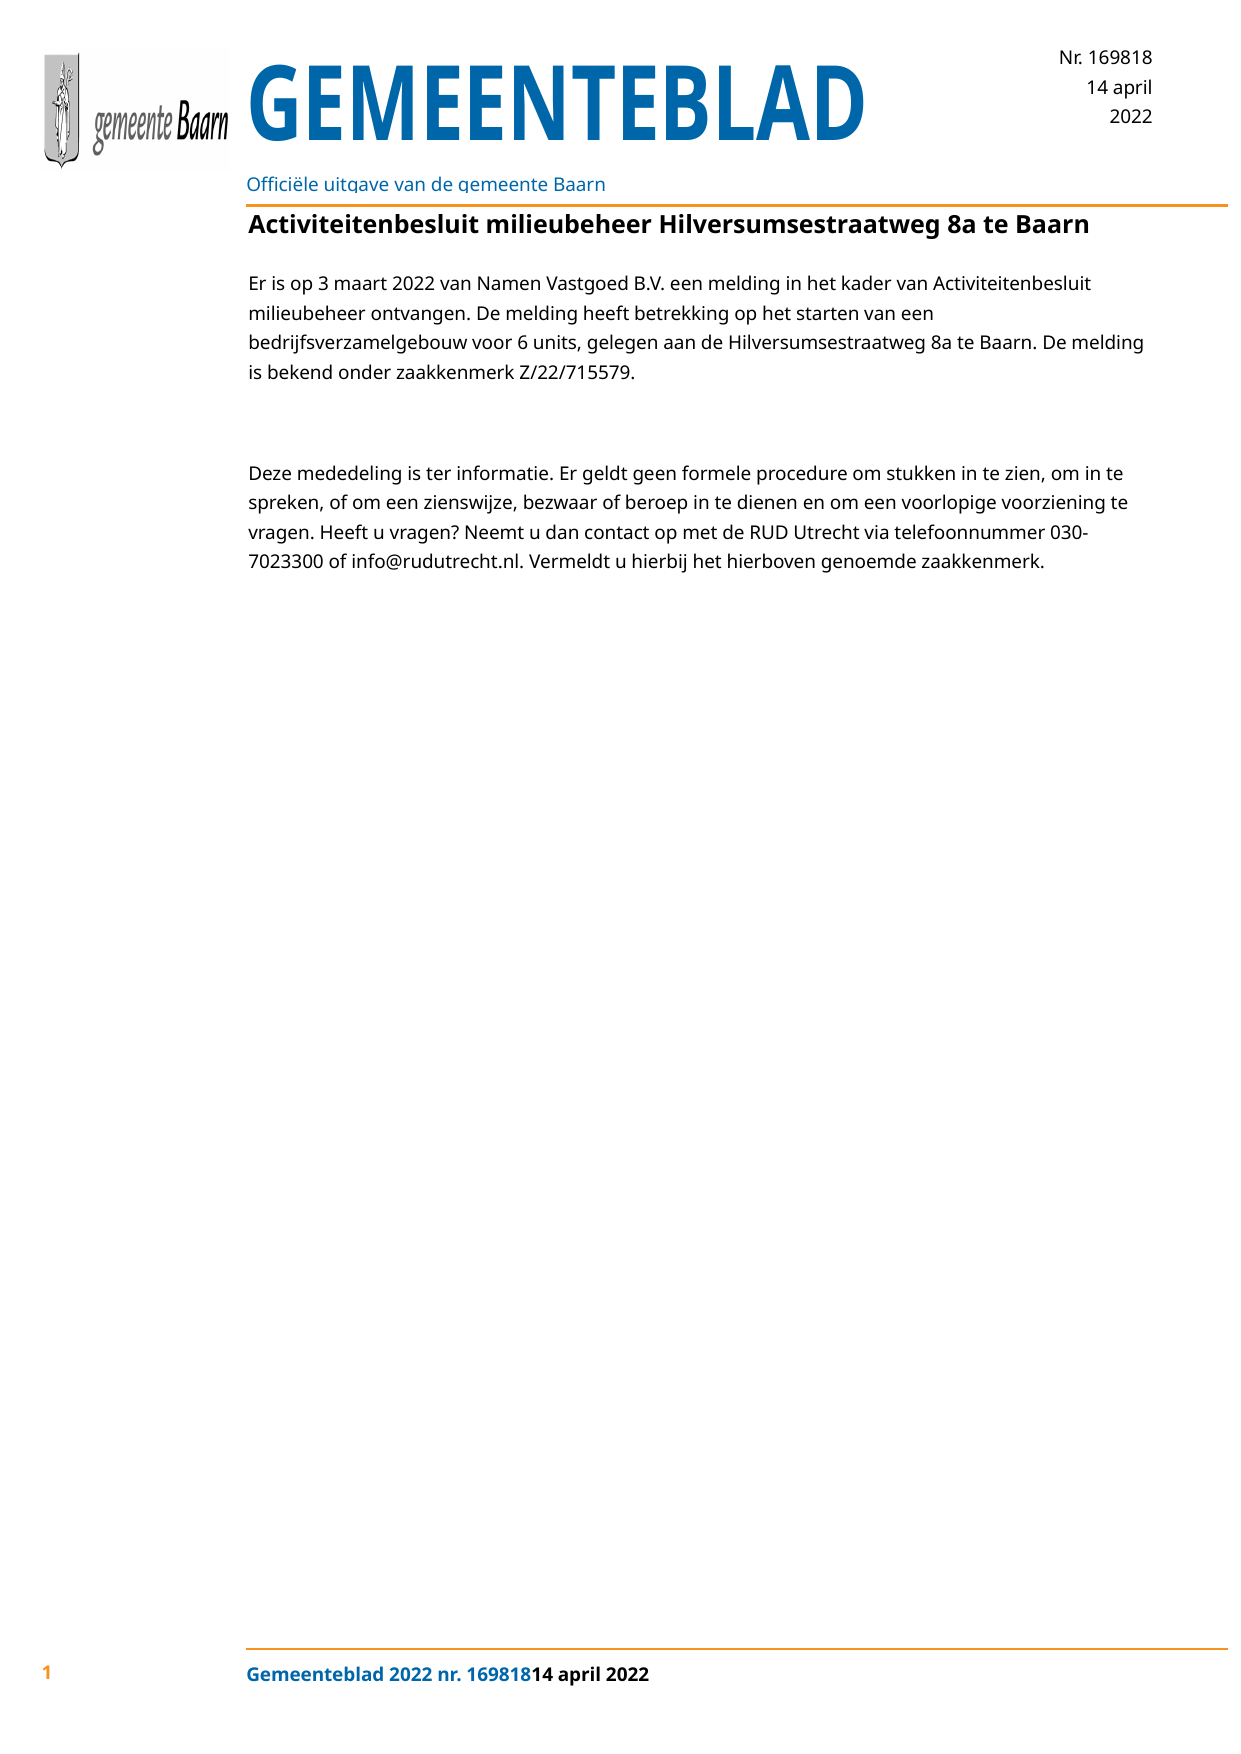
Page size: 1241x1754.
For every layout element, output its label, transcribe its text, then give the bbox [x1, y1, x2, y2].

picture [41, 47, 231, 172]
text Deze mededeling is ter informatie. Er geldt geen formele procedure om stukken in te zien, om in te spreken, of om een zienswijze, bezwaar of beroep in te dienen en om een voorlopige voorziening te vragen. Heeft u vragen? Neemt u dan contact op met de RUD Utrecht via telefoonnummer 030-7023300 of info@rudutrecht.nl. Vermeldt u hierbij het hierboven genoemde zaakkenmerk. [248, 460, 1152, 574]
text Er is op 3 maart 2022 van Namen Vastgoed B.V. een melding in het kader van Activiteitenbesluit milieubeheer ontvangen. De melding heeft betrekking op het starten van een bedrijfsverzamelgebouw voor 6 units, gelegen aan de Hilversumsestraatweg 8a te Baarn. De melding is bekend onder zaakkenmerk Z/22/715579. [248, 270, 1152, 385]
text Activiteitenbesluit milieubeheer Hilversumsestraatweg 8a te Baarn [248, 207, 1152, 241]
